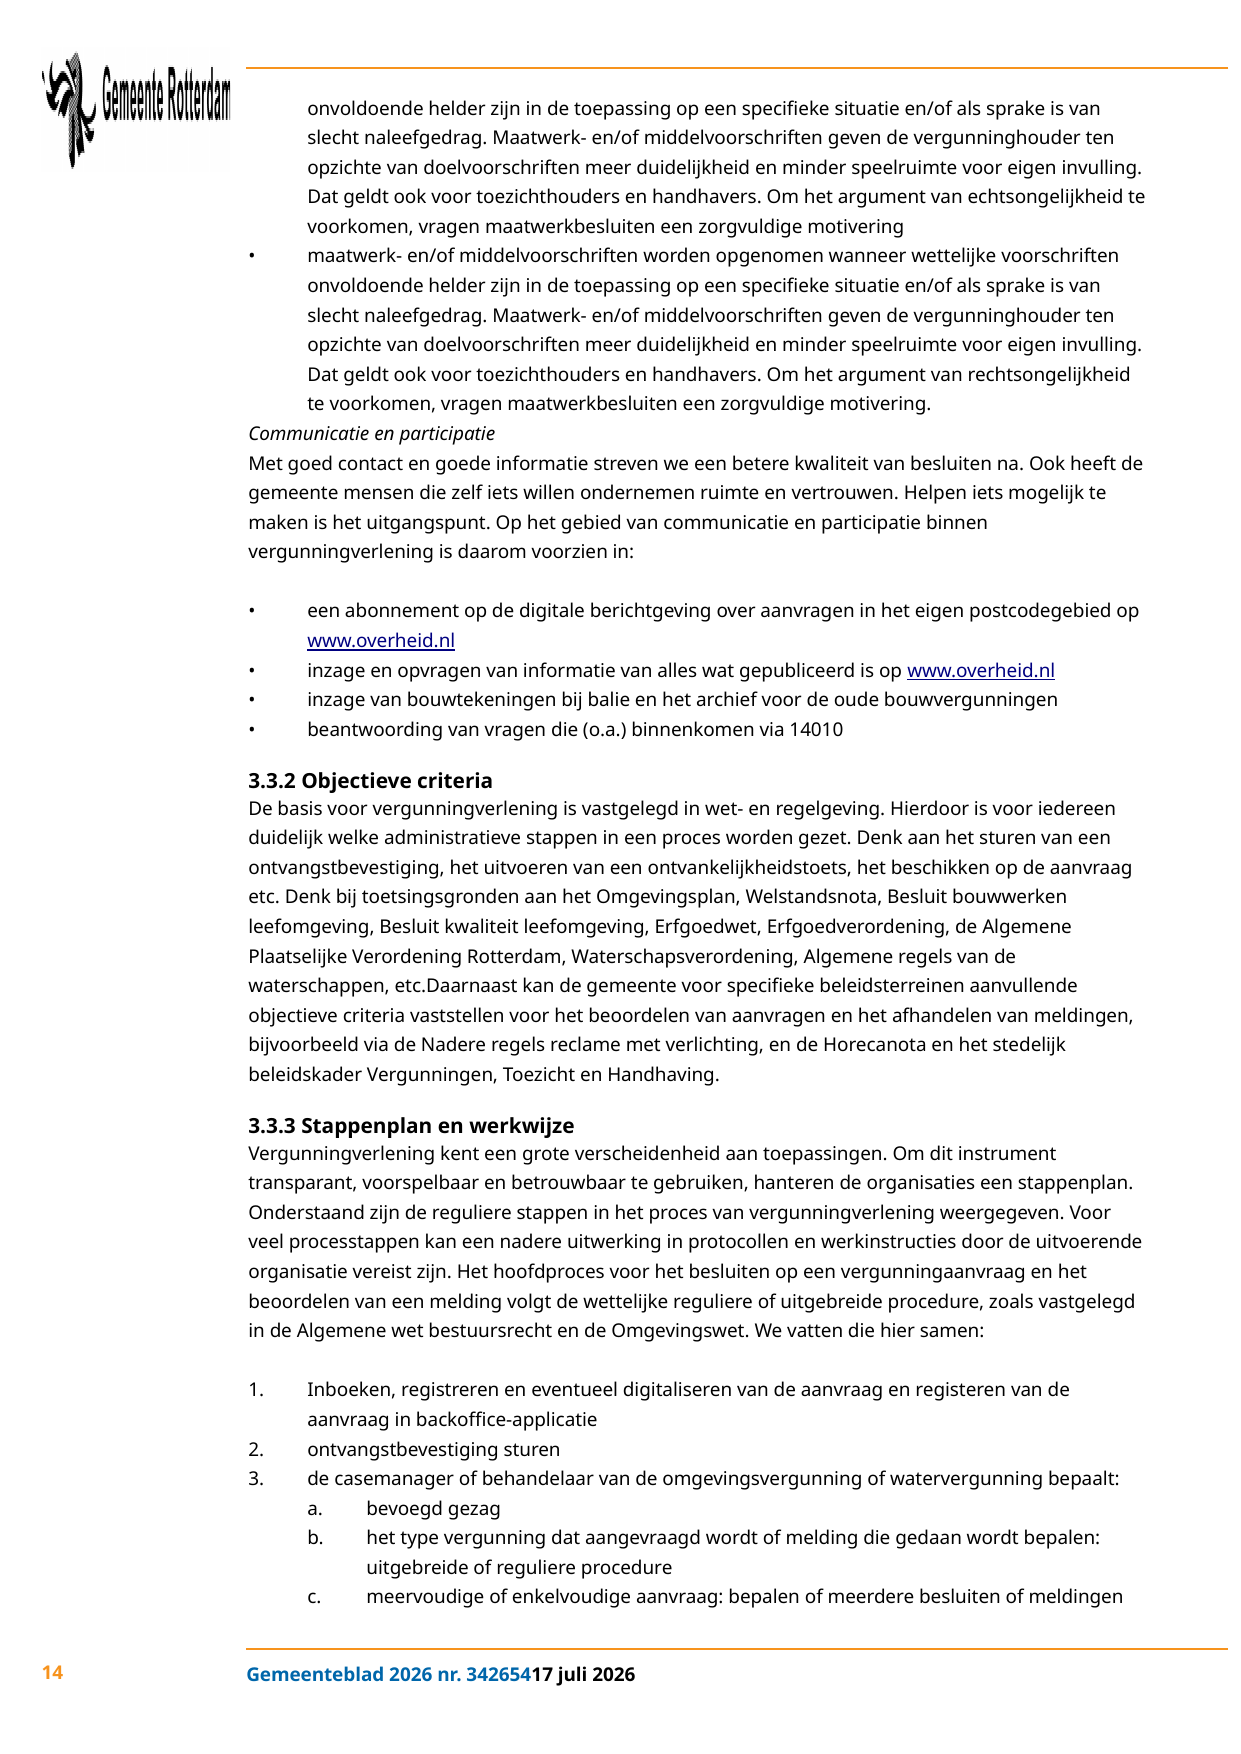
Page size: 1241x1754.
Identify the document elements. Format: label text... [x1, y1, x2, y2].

list inzage en opvragen van informatie van alles wat gepubliceerd is op www.overheid.nl [248, 657, 1152, 683]
list beantwoording van vragen die (o.a.) binnenkomen via 14010 [248, 716, 1152, 742]
text Communicatie en participatie [248, 420, 1152, 446]
list Inboeken, registreren en eventueel digitaliseren van de aanvraag en registeren van de aanvraag in backoffice-applicatie [248, 1377, 1152, 1432]
list een abonnement op de digitale berichtgeving over aanvragen in het eigen postcodegebied op www.overheid.nl [248, 598, 1152, 653]
text Vergunningverlening kent een grote verscheidenheid aan toepassingen. Om dit instrument transparant, voorspelbaar en betrouwbaar te gebruiken, hanteren de organisaties een stappenplan. Onderstaand zijn de reguliere stappen in het proces van vergunningverlening weergegeven. Voor veel processtappen kan een nadere uitwerking in protocollen en werkinstructies door de uitvoerende organisatie vereist zijn. Het hoofdproces voor het besluiten op een vergunningaanvraag en het beoordelen van een melding volgt de wettelijke reguliere of uitgebreide procedure, zoals vastgelegd in de Algemene wet bestuursrecht en de Omgevingswet. We vatten die hier samen: [248, 1140, 1152, 1343]
text De basis voor vergunningverlening is vastgelegd in wet- en regelgeving. Hierdoor is voor iedereen duidelijk welke administratieve stappen in een proces worden gezet. Denk aan het sturen van een ontvangstbevestiging, het uitvoeren van een ontvankelijkheidstoets, het beschikken op de aanvraag etc. Denk bij toetsingsgronden aan het Omgevingsplan, Welstandsnota, Besluit bouwwerken leefomgeving, Besluit kwaliteit leefomgeving, Erfgoedwet, Erfgoedverordening, de Algemene Plaatselijke Verordening Rotterdam, Waterschapsverordening, Algemene regels van de waterschappen, etc.Daarnaast kan de gemeente voor specifieke beleidsterreinen aanvullende objectieve criteria vaststellen voor het beoordelen van aanvragen en het afhandelen van meldingen, bijvoorbeeld via de Nadere regels reclame met verlichting, en de Horecanota en het stedelijk beleidskader Vergunningen, Toezicht en Handhaving. [248, 795, 1152, 1087]
list ontvangstbevestiging sturen [248, 1436, 1152, 1462]
list bevoegd gezag [307, 1495, 1152, 1521]
list meervoudige of enkelvoudige aanvraag: bepalen of meerdere besluiten of meldingen [307, 1584, 1152, 1609]
list inzage van bouwtekeningen bij balie en het archief voor de oude bouwvergunningen [248, 686, 1152, 712]
text 3.3.3 Stappenplan en werkwijze [248, 1112, 1152, 1140]
list de casemanager of behandelaar van de omgevingsvergunning of watervergunning bepaalt: [248, 1465, 1152, 1491]
list maatwerk- en/of middelvoorschriften worden opgenomen wanneer wettelijke voorschriften onvoldoende helder zijn in de toepassing op een specifieke situatie en/of als sprake is van slecht naleefgedrag. Maatwerk- en/of middelvoorschriften geven de vergunninghouder ten opzichte van doelvoorschriften meer duidelijkheid en minder speelruimte voor eigen invulling. Dat geldt ook voor toezichthouders en handhavers. Om het argument van rechtsongelijkheid te voorkomen, vragen maatwerkbesluiten een zorgvuldige motivering. [248, 243, 1152, 416]
list onvoldoende helder zijn in de toepassing op een specifieke situatie en/of als sprake is van slecht naleefgedrag. Maatwerk- en/of middelvoorschriften geven de vergunninghouder ten opzichte van doelvoorschriften meer duidelijkheid en minder speelruimte voor eigen invulling. Dat geldt ook voor toezichthouders en handhavers. Om het argument van echtsongelijkheid te voorkomen, vragen maatwerkbesluiten een zorgvuldige motivering [248, 95, 1152, 239]
text Met goed contact en goede informatie streven we een betere kwaliteit van besluiten na. Ook heeft de gemeente mensen die zelf iets willen ondernemen ruimte en vertrouwen. Helpen iets mogelijk te maken is het uitgangspunt. Op het gebied van communicatie en participatie binnen vergunningverlening is daarom voorzien in: [248, 450, 1152, 564]
text 3.3.2 Objectieve criteria [248, 766, 1152, 795]
list het type vergunning dat aangevraagd wordt of melding die gedaan wordt bepalen: uitgebreide of reguliere procedure [307, 1524, 1152, 1580]
picture [41, 47, 231, 172]
